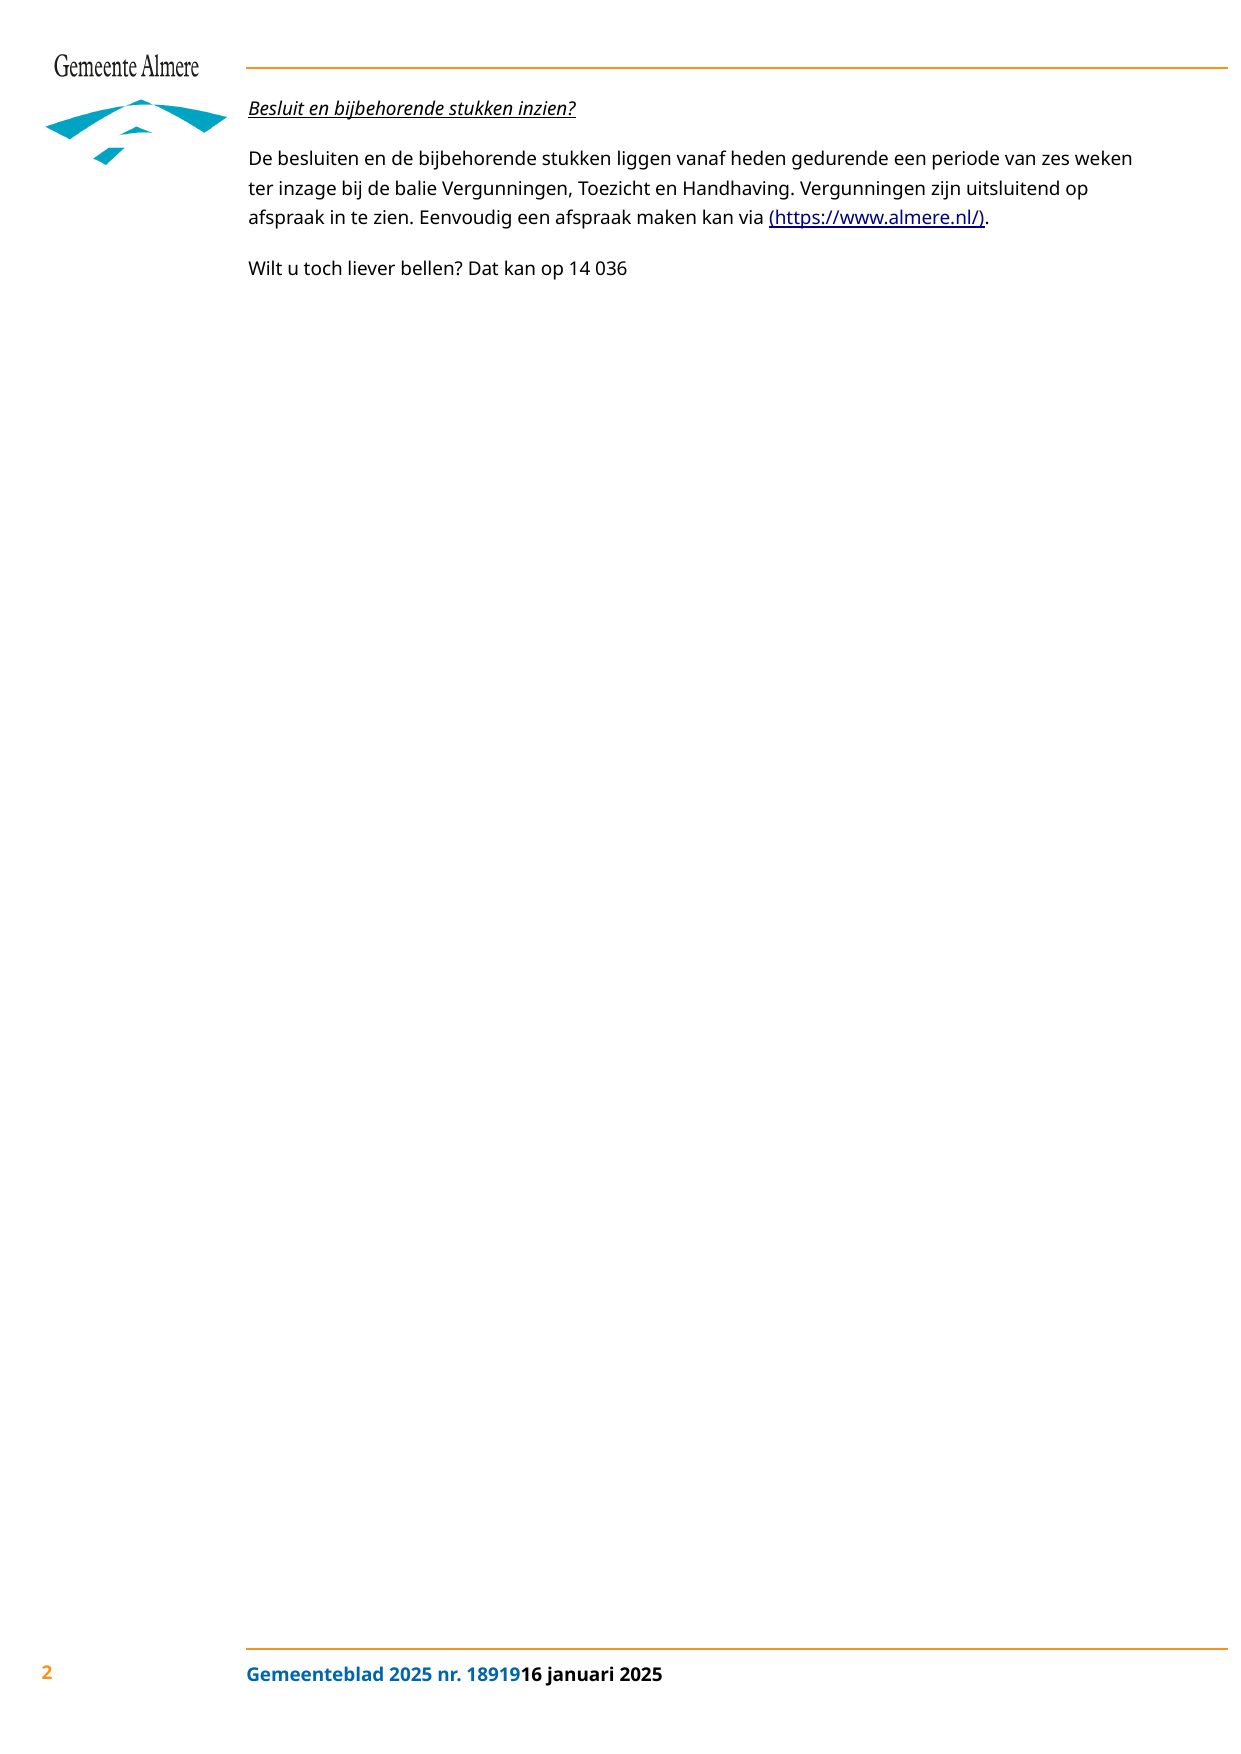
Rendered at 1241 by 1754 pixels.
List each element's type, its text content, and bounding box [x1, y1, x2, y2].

text Wilt u toch liever bellen? Dat kan op 14 036 [248, 255, 1152, 281]
text De besluiten en de bijbehorende stukken liggen vanaf heden gedurende een periode van zes weken ter inzage bij de balie Vergunningen, Toezicht en Handhaving. Vergunningen zijn uitsluitend op afspraak in te zien. Eenvoudig een afspraak maken kan via (https://www.almere.nl/). [248, 145, 1152, 230]
picture [41, 47, 231, 172]
text Besluit en bijbehorende stukken inzien? [248, 95, 1152, 121]
